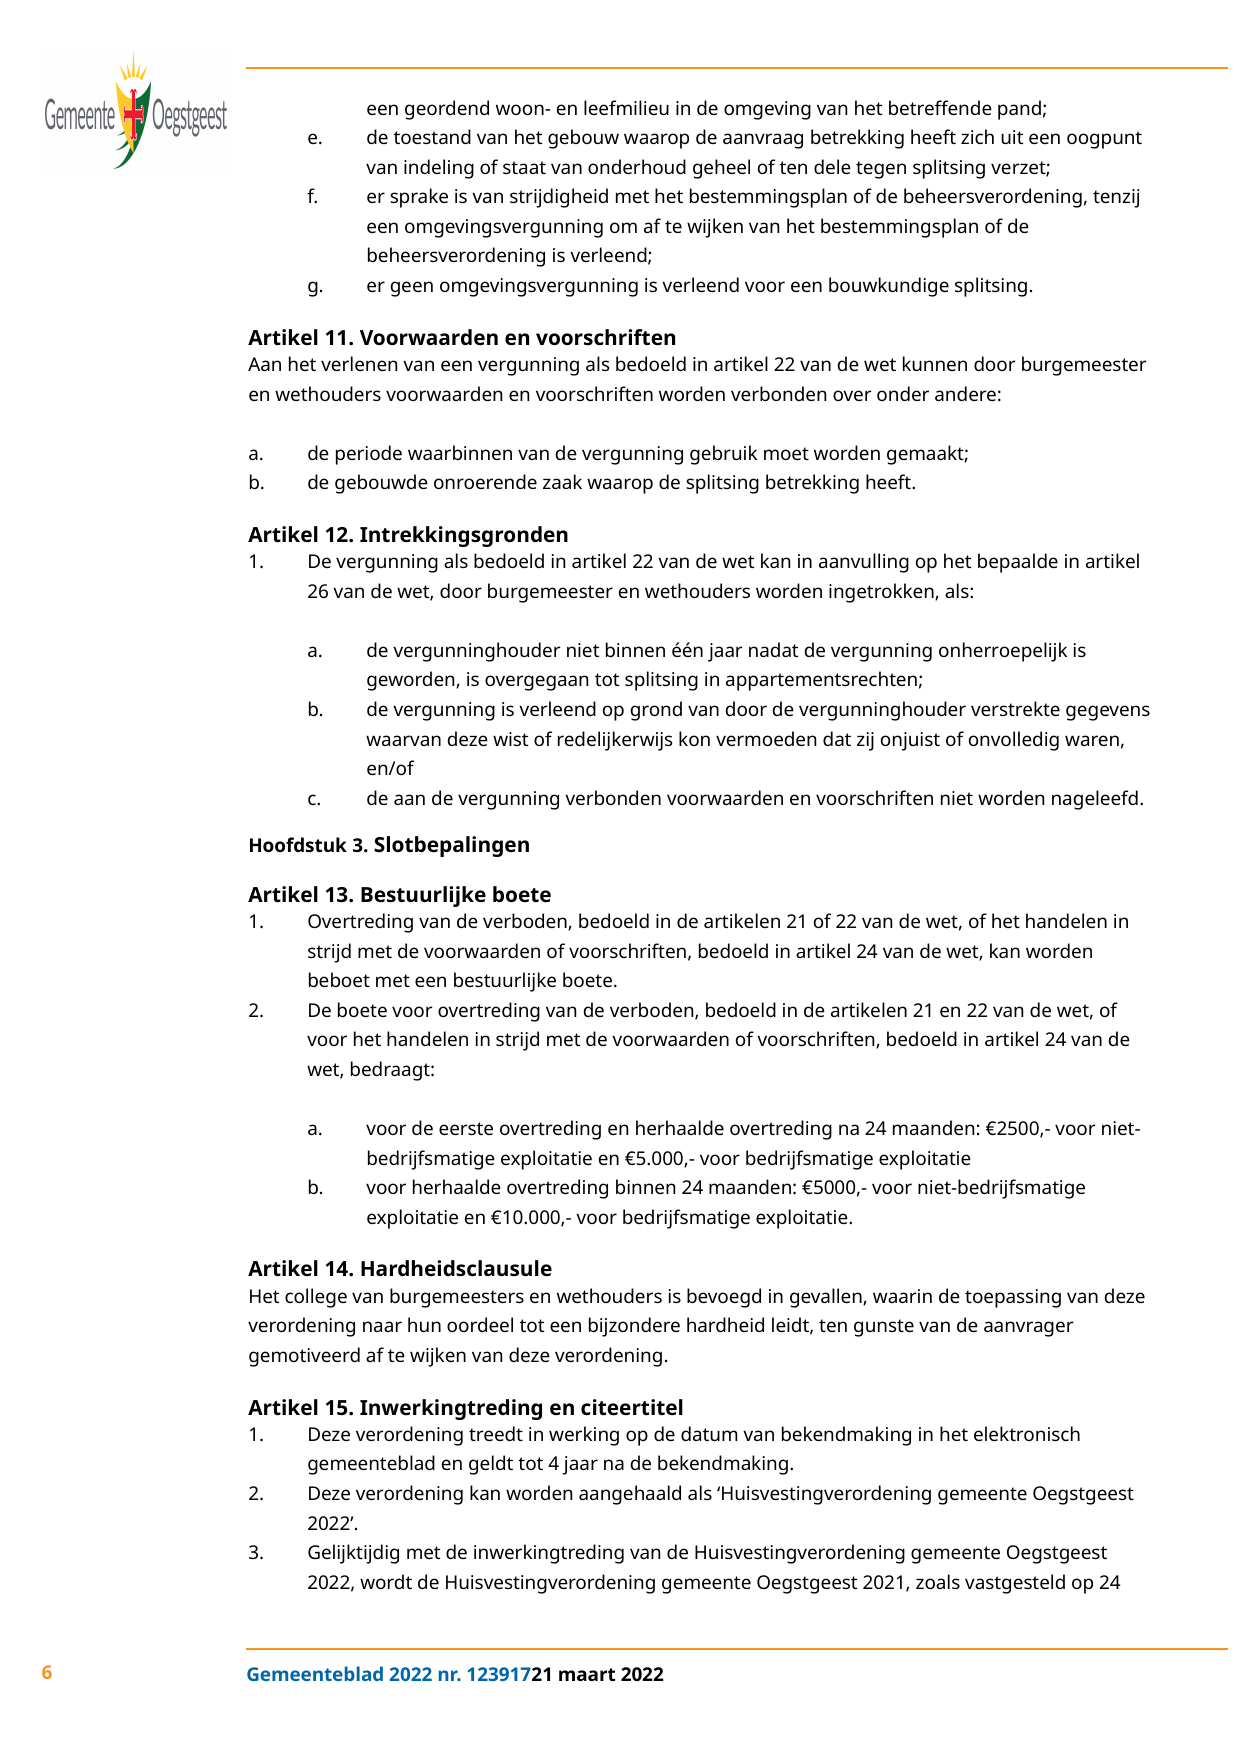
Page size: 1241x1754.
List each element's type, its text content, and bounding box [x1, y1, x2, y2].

list Gelijktijdig met de inwerkingtreding van de Huisvestingverordening gemeente Oegstgeest 2022, wordt de Huisvestingverordening gemeente Oegstgeest 2021, zoals vastgesteld op 24 [248, 1539, 1152, 1595]
list De boete voor overtreding van de verboden, bedoeld in de artikelen 21 en 22 van de wet, of voor het handelen in strijd met de voorwaarden of voorschriften, bedoeld in artikel 24 van de wet, bedraagt: [248, 997, 1152, 1082]
picture [41, 47, 231, 172]
list voor de eerste overtreding en herhaalde overtreding na 24 maanden: €2500,- voor niet-bedrijfsmatige exploitatie en €5.000,- voor bedrijfsmatige exploitatie [307, 1115, 1152, 1171]
text Aan het verlenen van een vergunning als bedoeld in artikel 22 van de wet kunnen door burgemeester en wethouders voorwaarden en voorschriften worden verbonden over onder andere: [248, 351, 1152, 406]
list de vergunninghouder niet binnen één jaar nadat de vergunning onherroepelijk is geworden, is overgegaan tot splitsing in appartementsrechten; [307, 637, 1152, 692]
text Artikel 11. Voorwaarden en voorschriften [248, 323, 1152, 351]
text Artikel 15. Inwerkingtreding en citeertitel [248, 1393, 1152, 1421]
list Overtreding van de verboden, bedoeld in de artikelen 21 of 22 van de wet, of het handelen in strijd met de voorwaarden of voorschriften, bedoeld in artikel 24 van de wet, kan worden beboet met een bestuurlijke boete. [248, 908, 1152, 993]
text Artikel 12. Intrekkingsgronden [248, 520, 1152, 548]
list de periode waarbinnen van de vergunning gebruik moet worden gemaakt; [248, 440, 1152, 466]
text Hoofdstuk 3. Slotbepalingen [248, 831, 1152, 859]
list Deze verordening kan worden aangehaald als ‘Huisvestingverordening gemeente Oegstgeest 2022’. [248, 1480, 1152, 1536]
list de toestand van het gebouw waarop de aanvraag betrekking heeft zich uit een oogpunt van indeling of staat van onderhoud geheel of ten dele tegen splitsing verzet; [307, 124, 1152, 180]
list Deze verordening treedt in werking op de datum van bekendmaking in het elektronisch gemeenteblad en geldt tot 4 jaar na de bekendmaking. [248, 1421, 1152, 1476]
text Het college van burgemeesters en wethouders is bevoegd in gevallen, waarin de toepassing van deze verordening naar hun oordeel tot een bijzondere hardheid leidt, ten gunste van de aanvrager gemotiveerd af te wijken van deze verordening. [248, 1283, 1152, 1368]
list er geen omgevingsvergunning is verleend voor een bouwkundige splitsing. [307, 272, 1152, 298]
list er sprake is van strijdigheid met het bestemmingsplan of de beheersverordening, tenzij een omgevingsvergunning om af te wijken van het bestemmingsplan of de beheersverordening is verleend; [307, 183, 1152, 268]
list de gebouwde onroerende zaak waarop de splitsing betrekking heeft. [248, 469, 1152, 495]
list voor herhaalde overtreding binnen 24 maanden: €5000,- voor niet-bedrijfsmatige exploitatie en €10.000,- voor bedrijfsmatige exploitatie. [307, 1174, 1152, 1230]
list de aan de vergunning verbonden voorwaarden en voorschriften niet worden nageleefd. [307, 785, 1152, 811]
text Artikel 13. Bestuurlijke boete [248, 880, 1152, 908]
list De vergunning als bedoeld in artikel 22 van de wet kan in aanvulling op het bepaalde in artikel 26 van de wet, door burgemeester en wethouders worden ingetrokken, als: [248, 548, 1152, 604]
list de vergunning is verleend op grond van door de vergunninghouder verstrekte gegevens waarvan deze wist of redelijkerwijs kon vermoeden dat zij onjuist of onvolledig waren, en/of [307, 696, 1152, 781]
text Artikel 14. Hardheidsclausule [248, 1254, 1152, 1283]
list een geordend woon- en leefmilieu in de omgeving van het betreffende pand; [307, 95, 1152, 121]
